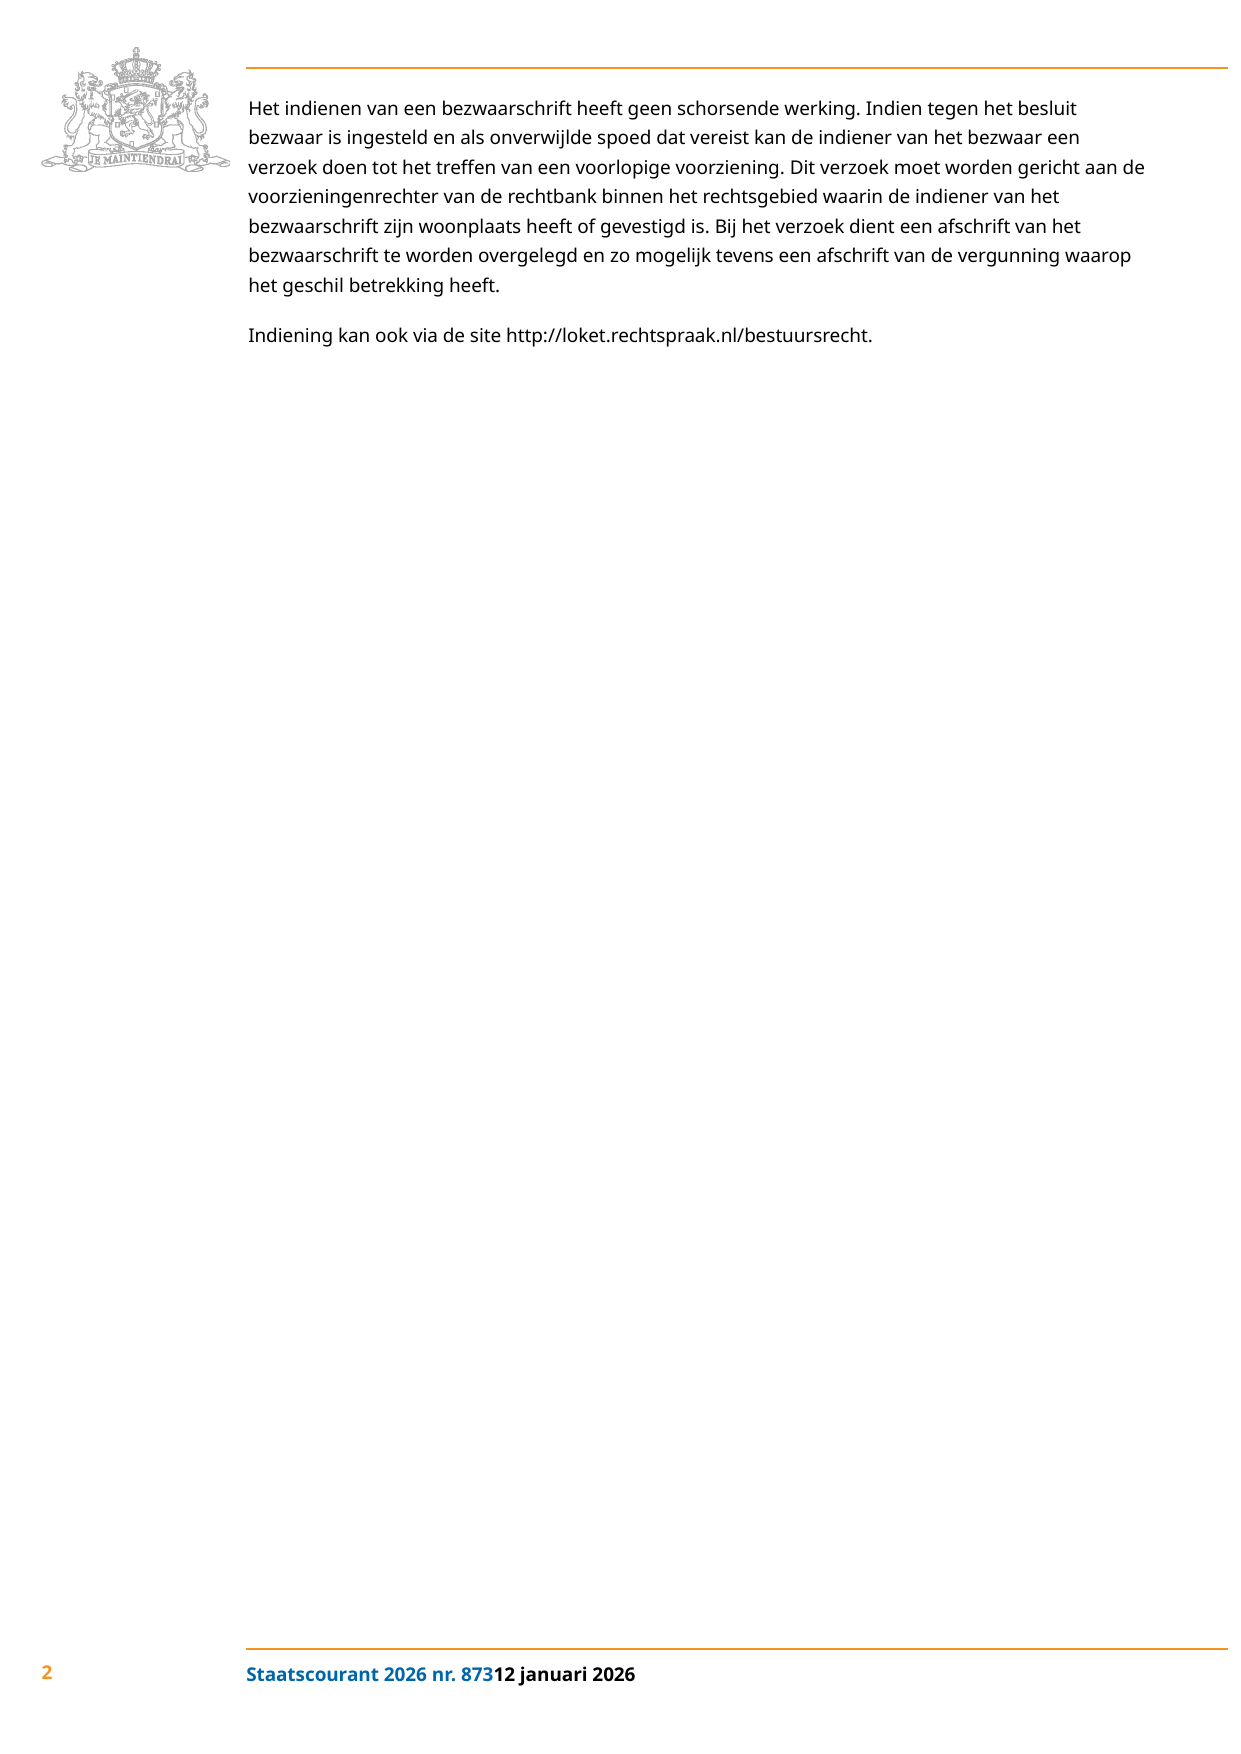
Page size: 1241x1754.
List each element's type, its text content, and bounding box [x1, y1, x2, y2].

text Het indienen van een bezwaarschrift heeft geen schorsende werking. Indien tegen het besluit bezwaar is ingesteld en als onverwijlde spoed dat vereist kan de indiener van het bezwaar een verzoek doen tot het treffen van een voorlopige voorziening. Dit verzoek moet worden gericht aan de voorzieningenrechter van de rechtbank binnen het rechtsgebied waarin de indiener van het bezwaarschrift zijn woonplaats heeft of gevestigd is. Bij het verzoek dient een afschrift van het bezwaarschrift te worden overgelegd en zo mogelijk tevens een afschrift van de vergunning waarop het geschil betrekking heeft. [248, 95, 1152, 298]
text Indiening kan ook via de site http://loket.rechtspraak.nl/bestuursrecht. [248, 323, 1152, 348]
picture [41, 47, 231, 172]
